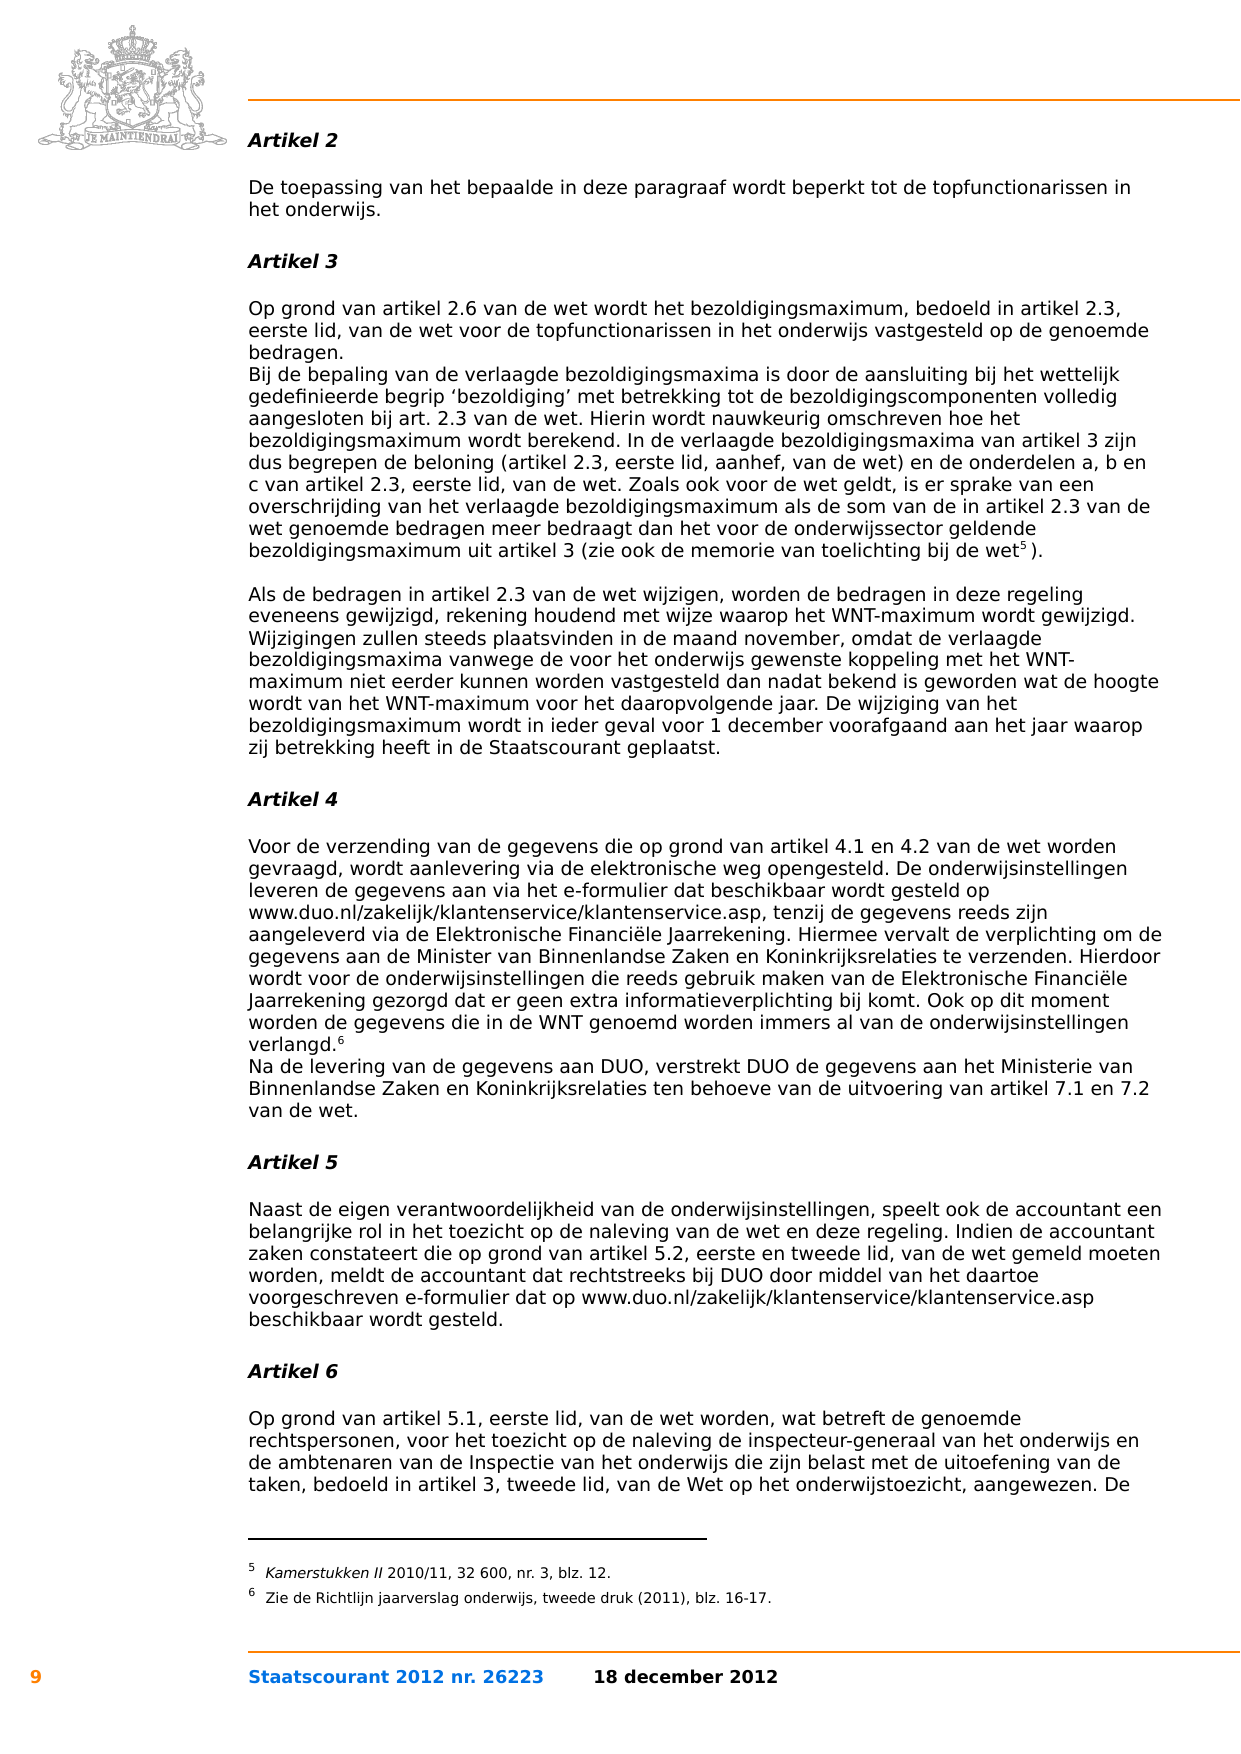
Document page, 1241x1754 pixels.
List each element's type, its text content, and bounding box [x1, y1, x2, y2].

text De toepassing van het bepaalde in deze paragraaf wordt beperkt tot de topfunctionarissen in het onderwijs. [248, 177, 1163, 221]
text Voor de verzending van de gegevens die op grond van artikel 4.1 en 4.2 van de wet worden gevraagd, wordt aanlevering via de elektronische weg opengesteld. De onderwijsinstellingen leveren de gegevens aan via het e-formulier dat beschikbaar wordt gesteld op www.duo.nl/zakelijk/klantenservice/klantenservice.asp, tenzij de gegevens reeds zijn aangeleverd via de Elektronische Financiële Jaarrekening. Hiermee vervalt de verplichting om de gegevens aan de Minister van Binnenlandse Zaken en Koninkrijksrelaties te verzenden. Hierdoor wordt voor de onderwijsinstellingen die reeds gebruik maken van de Elektronische Financiële Jaarrekening gezorgd dat er geen extra informatieverplichting bij komt. Ook op dit moment worden de gegevens die in de WNT genoemd worden immers al van de onderwijsinstellingen verlangd. [248, 836, 1163, 1056]
text Bij de bepaling van de verlaagde bezoldigingsmaxima is door de aansluiting bij het wettelijk gedefinieerde begrip ‘bezoldiging’ met betrekking tot de bezoldigingscomponenten volledig aangesloten bij art. 2.3 van de wet. Hierin wordt nauwkeurig omschreven hoe het bezoldigingsmaximum wordt berekend. In de verlaagde bezoldigingsmaxima van artikel 3 zijn dus begrepen de beloning (artikel 2.3, eerste lid, aanhef, van de wet) en de onderdelen a, b en c van artikel 2.3, eerste lid, van de wet. Zoals ook voor de wet geldt, is er sprake van een overschrijding van het verlaagde bezoldigingsmaximum als de som van de in artikel 2.3 van de wet genoemde bedragen meer bedraagt dan het voor de onderwijssector geldende bezoldigingsmaximum uit artikel 3 (zie ook de memorie van toelichting bij de wet). [248, 364, 1163, 562]
subtitle Artikel 2 [248, 130, 1163, 152]
text Op grond van artikel 2.6 van de wet wordt het bezoldigingsmaximum, bedoeld in artikel 2.3, eerste lid, van de wet voor de topfunctionarissen in het onderwijs vastgesteld op de genoemde bedragen. [248, 298, 1163, 364]
subtitle Artikel 6 [248, 1361, 1163, 1383]
text Als de bedragen in artikel 2.3 van de wet wijzigen, worden de bedragen in deze regeling eveneens gewijzigd, rekening houdend met wijze waarop het WNT-maximum wordt gewijzigd. Wijzigingen zullen steeds plaatsvinden in de maand november, omdat de verlaagde bezoldigingsmaxima vanwege de voor het onderwijs gewenste koppeling met het WNT-maximum niet eerder kunnen worden vastgesteld dan nadat bekend is geworden wat de hoogte wordt van het WNT-maximum voor het daaropvolgende jaar. De wijziging van het bezoldigingsmaximum wordt in ieder geval voor 1 december voorafgaand aan het jaar waarop zij betrekking heeft in de Staatscourant geplaatst. [248, 583, 1163, 759]
text Naast de eigen verantwoordelijkheid van de onderwijsinstellingen, speelt ook de accountant een belangrijke rol in het toezicht op de naleving van de wet en deze regeling. Indien de accountant zaken constateert die op grond van artikel 5.2, eerste en tweede lid, van de wet gemeld moeten worden, meldt de accountant dat rechtstreeks bij DUO door middel van het daartoe voorgeschreven e-formulier dat op www.duo.nl/zakelijk/klantenservice/klantenservice.asp beschikbaar wordt gesteld. [248, 1199, 1163, 1331]
text Na de levering van de gegevens aan DUO, verstrekt DUO de gegevens aan het Ministerie van Binnenlandse Zaken en Koninkrijksrelaties ten behoeve van de uitvoering van artikel 7.1 en 7.2 van de wet. [248, 1056, 1163, 1122]
picture [38, 25, 227, 150]
text Op grond van artikel 5.1, eerste lid, van de wet worden, wat betreft de genoemde rechtspersonen, voor het toezicht op de naleving de inspecteur-generaal van het onderwijs en de ambtenaren van de Inspectie van het onderwijs die zijn belast met de uitoefening van de taken, bedoeld in artikel 3, tweede lid, van de Wet op het onderwijstoezicht, aangewezen. De [248, 1408, 1163, 1496]
subtitle Artikel 5 [248, 1152, 1163, 1174]
text Zie de Richtlijn jaarverslag onderwijs, tweede druk (2011), blz. 16-17. [248, 1586, 1163, 1608]
text Kamerstukken II 2010/11, 32 600, nr. 3, blz. 12. [248, 1561, 1163, 1583]
subtitle Artikel 3 [248, 251, 1163, 273]
subtitle Artikel 4 [248, 789, 1163, 811]
